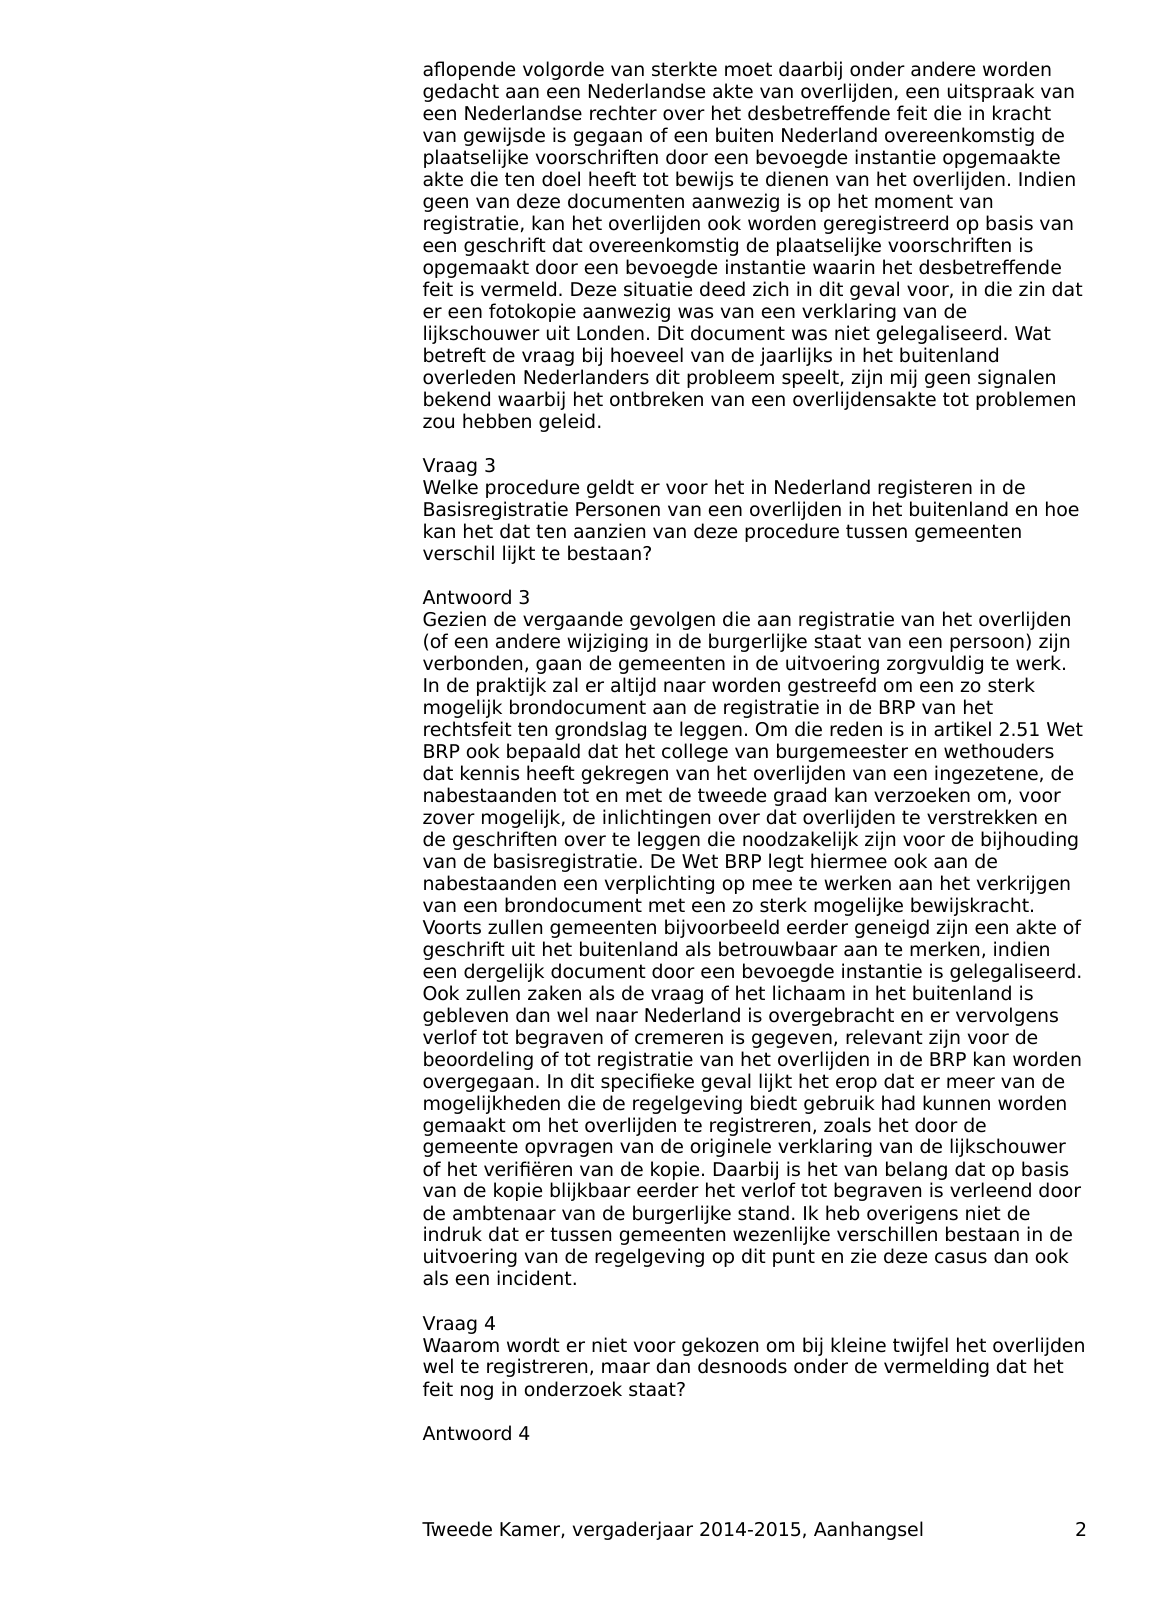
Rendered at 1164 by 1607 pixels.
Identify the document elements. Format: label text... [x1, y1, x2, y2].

text Waarom wordt er niet voor gekozen om bij kleine twijfel het overlijden wel te registreren, maar dan desnoods onder de vermelding dat het feit nog in onderzoek staat? [422, 1334, 1087, 1400]
text Antwoord 3 [422, 587, 1087, 609]
text aflopende volgorde van sterkte moet daarbij onder andere worden gedacht aan een Nederlandse akte van overlijden, een uitspraak van een Nederlandse rechter over het desbetreffende feit die in kracht van gewijsde is gegaan of een buiten Nederland overeenkomstig de plaatselijke voorschriften door een bevoegde instantie opgemaakte akte die ten doel heeft tot bewijs te dienen van het overlijden. Indien geen van deze documenten aanwezig is op het moment van registratie, kan het overlijden ook worden geregistreerd op basis van een geschrift dat overeenkomstig de plaatselijke voorschriften is opgemaakt door een bevoegde instantie waarin het desbetreffende feit is vermeld. Deze situatie deed zich in dit geval voor, in die zin dat er een fotokopie aanwezig was van een verklaring van de lijkschouwer uit Londen. Dit document was niet gelegaliseerd. Wat betreft de vraag bij hoeveel van de jaarlijks in het buitenland overleden Nederlanders dit probleem speelt, zijn mij geen signalen bekend waarbij het ontbreken van een overlijdensakte tot problemen zou hebben geleid. [422, 59, 1087, 433]
text Welke procedure geldt er voor het in Nederland registeren in de Basisregistratie Personen van een overlijden in het buitenland en hoe kan het dat ten aanzien van deze procedure tussen gemeenten verschil lijkt te bestaan? [422, 477, 1087, 565]
text Vraag 4 [422, 1312, 1087, 1334]
text Gezien de vergaande gevolgen die aan registratie van het overlijden (of een andere wijziging in de burgerlijke staat van een persoon) zijn verbonden, gaan de gemeenten in de uitvoering zorgvuldig te werk. In de praktijk zal er altijd naar worden gestreefd om een zo sterk mogelijk brondocument aan de registratie in de BRP van het rechtsfeit ten grondslag te leggen. Om die reden is in artikel 2.51 Wet BRP ook bepaald dat het college van burgemeester en wethouders dat kennis heeft gekregen van het overlijden van een ingezetene, de nabestaanden tot en met de tweede graad kan verzoeken om, voor zover mogelijk, de inlichtingen over dat overlijden te verstrekken en de geschriften over te leggen die noodzakelijk zijn voor de bijhouding van de basisregistratie. De Wet BRP legt hiermee ook aan de nabestaanden een verplichting op mee te werken aan het verkrijgen van een brondocument met een zo sterk mogelijke bewijskracht. Voorts zullen gemeenten bijvoorbeeld eerder geneigd zijn een akte of geschrift uit het buitenland als betrouwbaar aan te merken, indien een dergelijk document door een bevoegde instantie is gelegaliseerd. Ook zullen zaken als de vraag of het lichaam in het buitenland is gebleven dan wel naar Nederland is overgebracht en er vervolgens verlof tot begraven of cremeren is gegeven, relevant zijn voor de beoordeling of tot registratie van het overlijden in de BRP kan worden overgegaan. In dit specifieke geval lijkt het erop dat er meer van de mogelijkheden die de regelgeving biedt gebruik had kunnen worden gemaakt om het overlijden te registreren, zoals het door de gemeente opvragen van de originele verklaring van de lijkschouwer of het verifiëren van de kopie. Daarbij is het van belang dat op basis van de kopie blijkbaar eerder het verlof tot begraven is verleend door de ambtenaar van de burgerlijke stand. Ik heb overigens niet de indruk dat er tussen gemeenten wezenlijke verschillen bestaan in de uitvoering van de regelgeving op dit punt en zie deze casus dan ook als een incident. [422, 609, 1087, 1290]
text Vraag 3 [422, 455, 1087, 477]
text Antwoord 4 [422, 1423, 1087, 1444]
